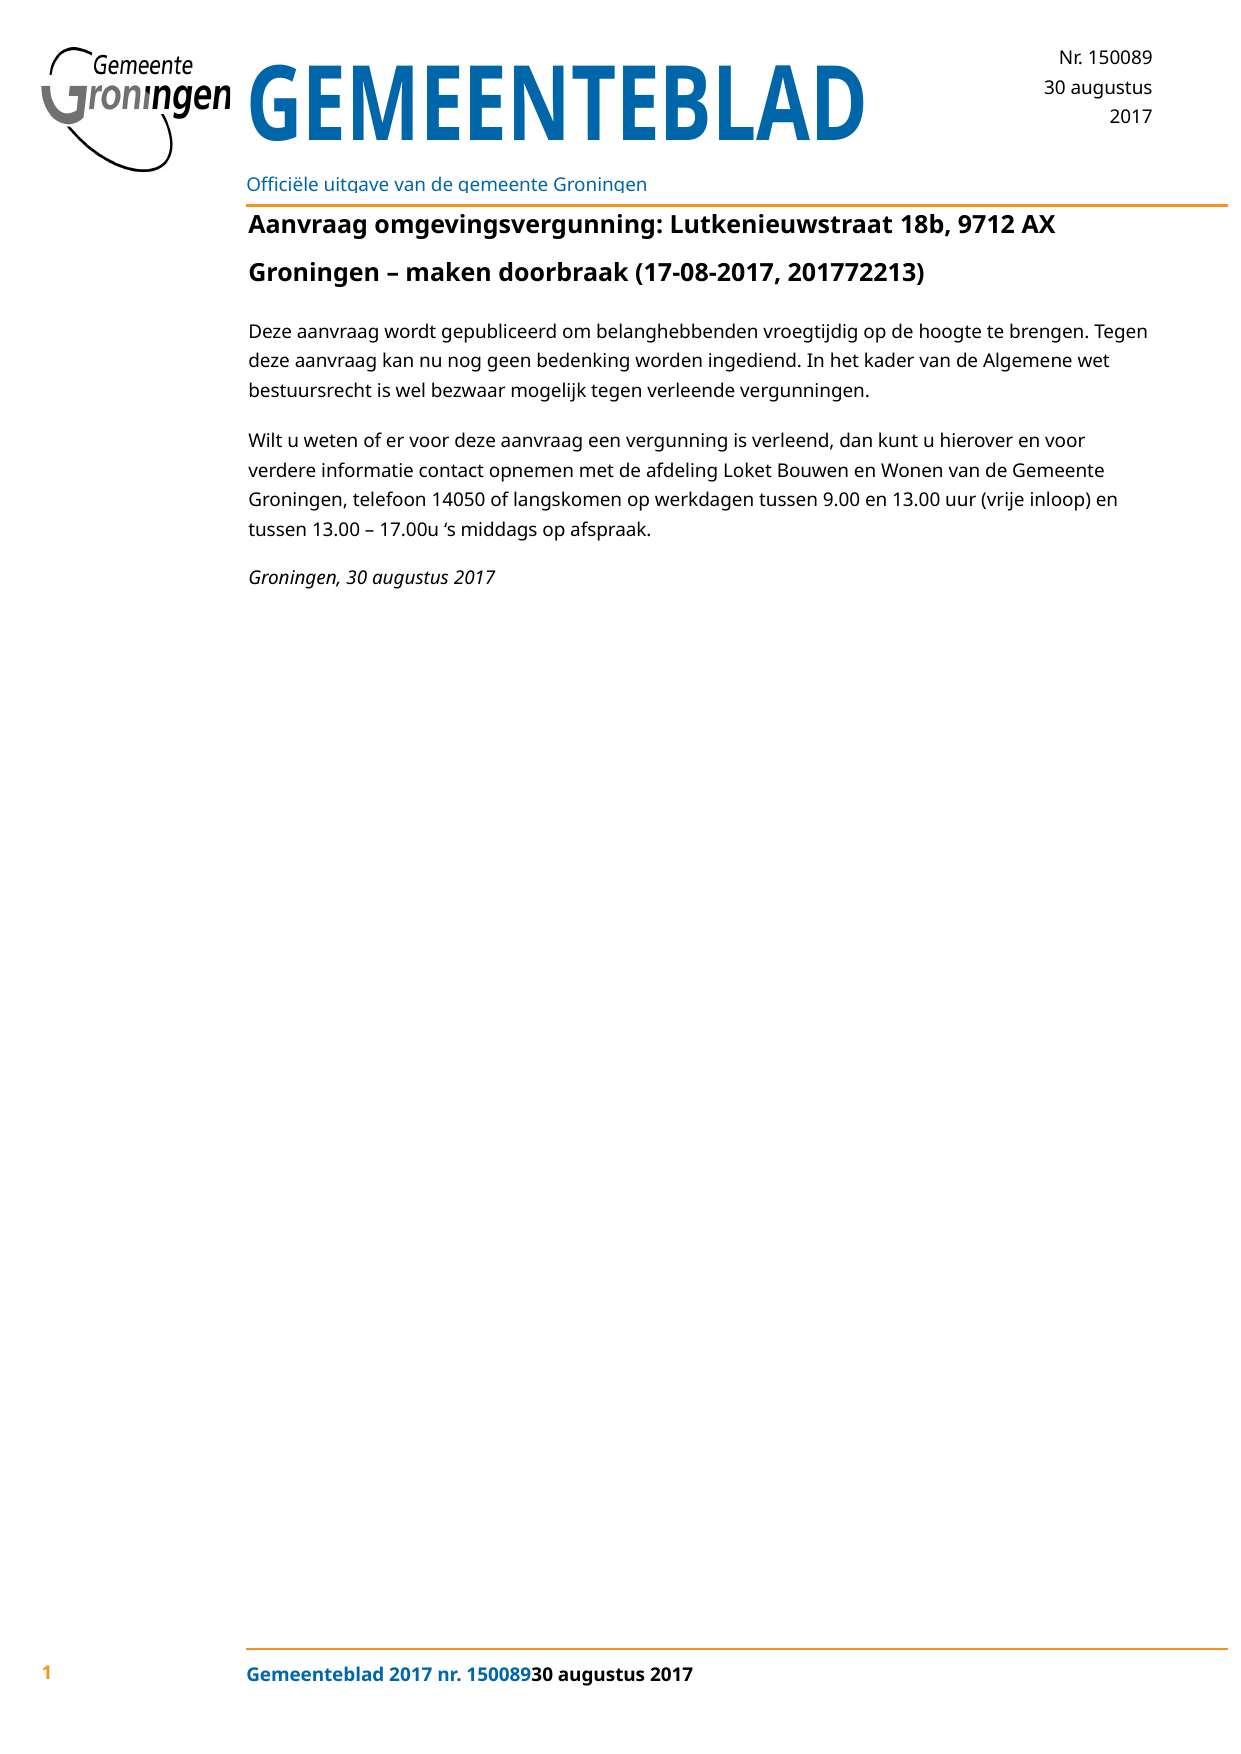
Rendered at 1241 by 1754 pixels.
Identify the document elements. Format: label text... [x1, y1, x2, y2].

text Aanvraag omgevingsvergunning: Lutkenieuwstraat 18b, 9712 AX Groningen – maken doorbraak (17-08-2017, 201772213) [248, 207, 1152, 288]
text Groningen, 30 augustus 2017 [248, 564, 1152, 590]
text Wilt u weten of er voor deze aanvraag een vergunning is verleend, dan kunt u hierover en voor verdere informatie contact opnemen met de afdeling Loket Bouwen en Wonen van de Gemeente Groningen, telefoon 14050 of langskomen op werkdagen tussen 9.00 en 13.00 uur (vrije inloop) en tussen 13.00 – 17.00u ‘s middags op afspraak. [248, 427, 1152, 542]
picture [41, 47, 231, 172]
text Deze aanvraag wordt gepubliceerd om belanghebbenden vroegtijdig op de hoogte te brengen. Tegen deze aanvraag kan nu nog geen bedenking worden ingediend. In het kader van de Algemene wet bestuursrecht is wel bezwaar mogelijk tegen verleende vergunningen. [248, 318, 1152, 403]
